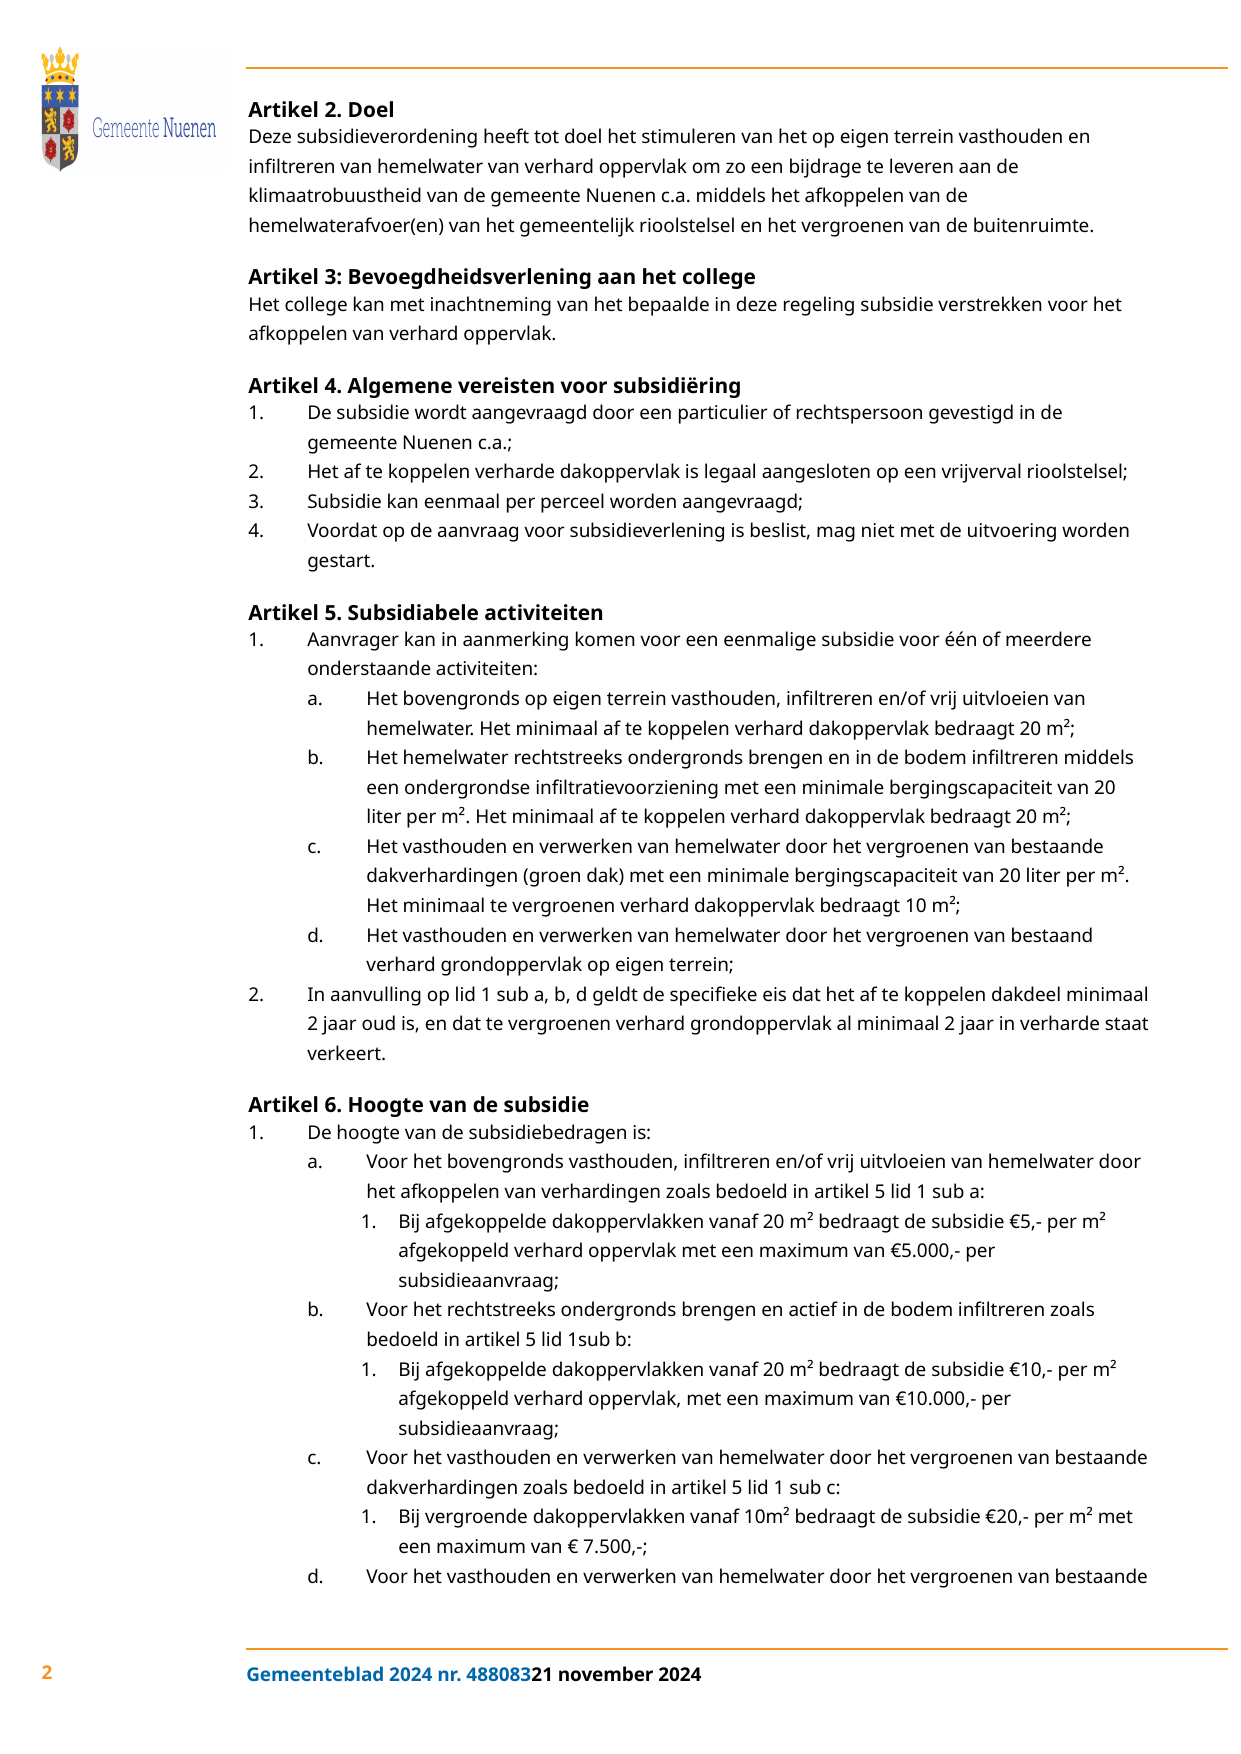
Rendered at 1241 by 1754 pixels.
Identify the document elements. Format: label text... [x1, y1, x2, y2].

list Aanvrager kan in aanmerking komen voor een eenmalige subsidie voor één of meerdere onderstaande activiteiten: [248, 626, 1152, 681]
text Artikel 6. Hoogte van de subsidie [248, 1091, 1152, 1119]
text Artikel 3: Bevoegdheidsverlening aan het college [248, 262, 1152, 291]
text Artikel 2. Doel [248, 95, 1152, 123]
text Artikel 4. Algemene vereisten voor subsidiëring [248, 371, 1152, 399]
picture [41, 47, 231, 172]
list Bij afgekoppelde dakoppervlakken vanaf 20 m² bedraagt de subsidie €10,- per m² afgekoppeld verhard oppervlak, met een maximum van €10.000,- per subsidieaanvraag; [361, 1356, 1152, 1441]
list Het hemelwater rechtstreeks ondergronds brengen en in de bodem infiltreren middels een ondergrondse infiltratievoorziening met een minimale bergingscapaciteit van 20 liter per m². Het minimaal af te koppelen verhard dakoppervlak bedraagt 20 m²; [307, 744, 1152, 829]
list Het af te koppelen verharde dakoppervlak is legaal aangesloten op een vrijverval rioolstelsel; [248, 458, 1152, 484]
list De subsidie wordt aangevraagd door een particulier of rechtspersoon gevestigd in de gemeente Nuenen c.a.; [248, 399, 1152, 454]
list Voor het bovengronds vasthouden, infiltreren en/of vrij uitvloeien van hemelwater door het afkoppelen van verhardingen zoals bedoeld in artikel 5 lid 1 sub a: [307, 1149, 1152, 1204]
list Het vasthouden en verwerken van hemelwater door het vergroenen van bestaand verhard grondoppervlak op eigen terrein; [307, 922, 1152, 977]
list Het vasthouden en verwerken van hemelwater door het vergroenen van bestaande dakverhardingen (groen dak) met een minimale bergingscapaciteit van 20 liter per m². Het minimaal te vergroenen verhard dakoppervlak bedraagt 10 m²; [307, 833, 1152, 918]
text Het college kan met inachtneming van het bepaalde in deze regeling subsidie verstrekken voor het afkoppelen van verhard oppervlak. [248, 291, 1152, 346]
list Voor het vasthouden en verwerken van hemelwater door het vergroenen van bestaande [307, 1563, 1152, 1588]
list Bij vergroende dakoppervlakken vanaf 10m² bedraagt de subsidie €20,- per m² met een maximum van € 7.500,-; [361, 1504, 1152, 1559]
list Voor het rechtstreeks ondergronds brengen en actief in de bodem infiltreren zoals bedoeld in artikel 5 lid 1sub b: [307, 1297, 1152, 1352]
list Subsidie kan eenmaal per perceel worden aangevraagd; [248, 488, 1152, 514]
text Artikel 5. Subsidiabele activiteiten [248, 598, 1152, 626]
list Voordat op de aanvraag voor subsidieverlening is beslist, mag niet met de uitvoering worden gestart. [248, 518, 1152, 573]
list Het bovengronds op eigen terrein vasthouden, infiltreren en/of vrij uitvloeien van hemelwater. Het minimaal af te koppelen verhard dakoppervlak bedraagt 20 m²; [307, 685, 1152, 741]
list In aanvulling op lid 1 sub a, b, d geldt de specifieke eis dat het af te koppelen dakdeel minimaal 2 jaar oud is, en dat te vergroenen verhard grondoppervlak al minimaal 2 jaar in verharde staat verkeert. [248, 981, 1152, 1066]
list Voor het vasthouden en verwerken van hemelwater door het vergroenen van bestaande dakverhardingen zoals bedoeld in artikel 5 lid 1 sub c: [307, 1444, 1152, 1500]
text Deze subsidieverordening heeft tot doel het stimuleren van het op eigen terrein vasthouden en infiltreren van hemelwater van verhard oppervlak om zo een bijdrage te leveren aan de klimaatrobuustheid van de gemeente Nuenen c.a. middels het afkoppelen van de hemelwaterafvoer(en) van het gemeentelijk rioolstelsel en het vergroenen van de buitenruimte. [248, 123, 1152, 238]
list De hoogte van de subsidiebedragen is: [248, 1119, 1152, 1145]
list Bij afgekoppelde dakoppervlakken vanaf 20 m² bedraagt de subsidie €5,- per m² afgekoppeld verhard oppervlak met een maximum van €5.000,- per subsidieaanvraag; [361, 1208, 1152, 1293]
